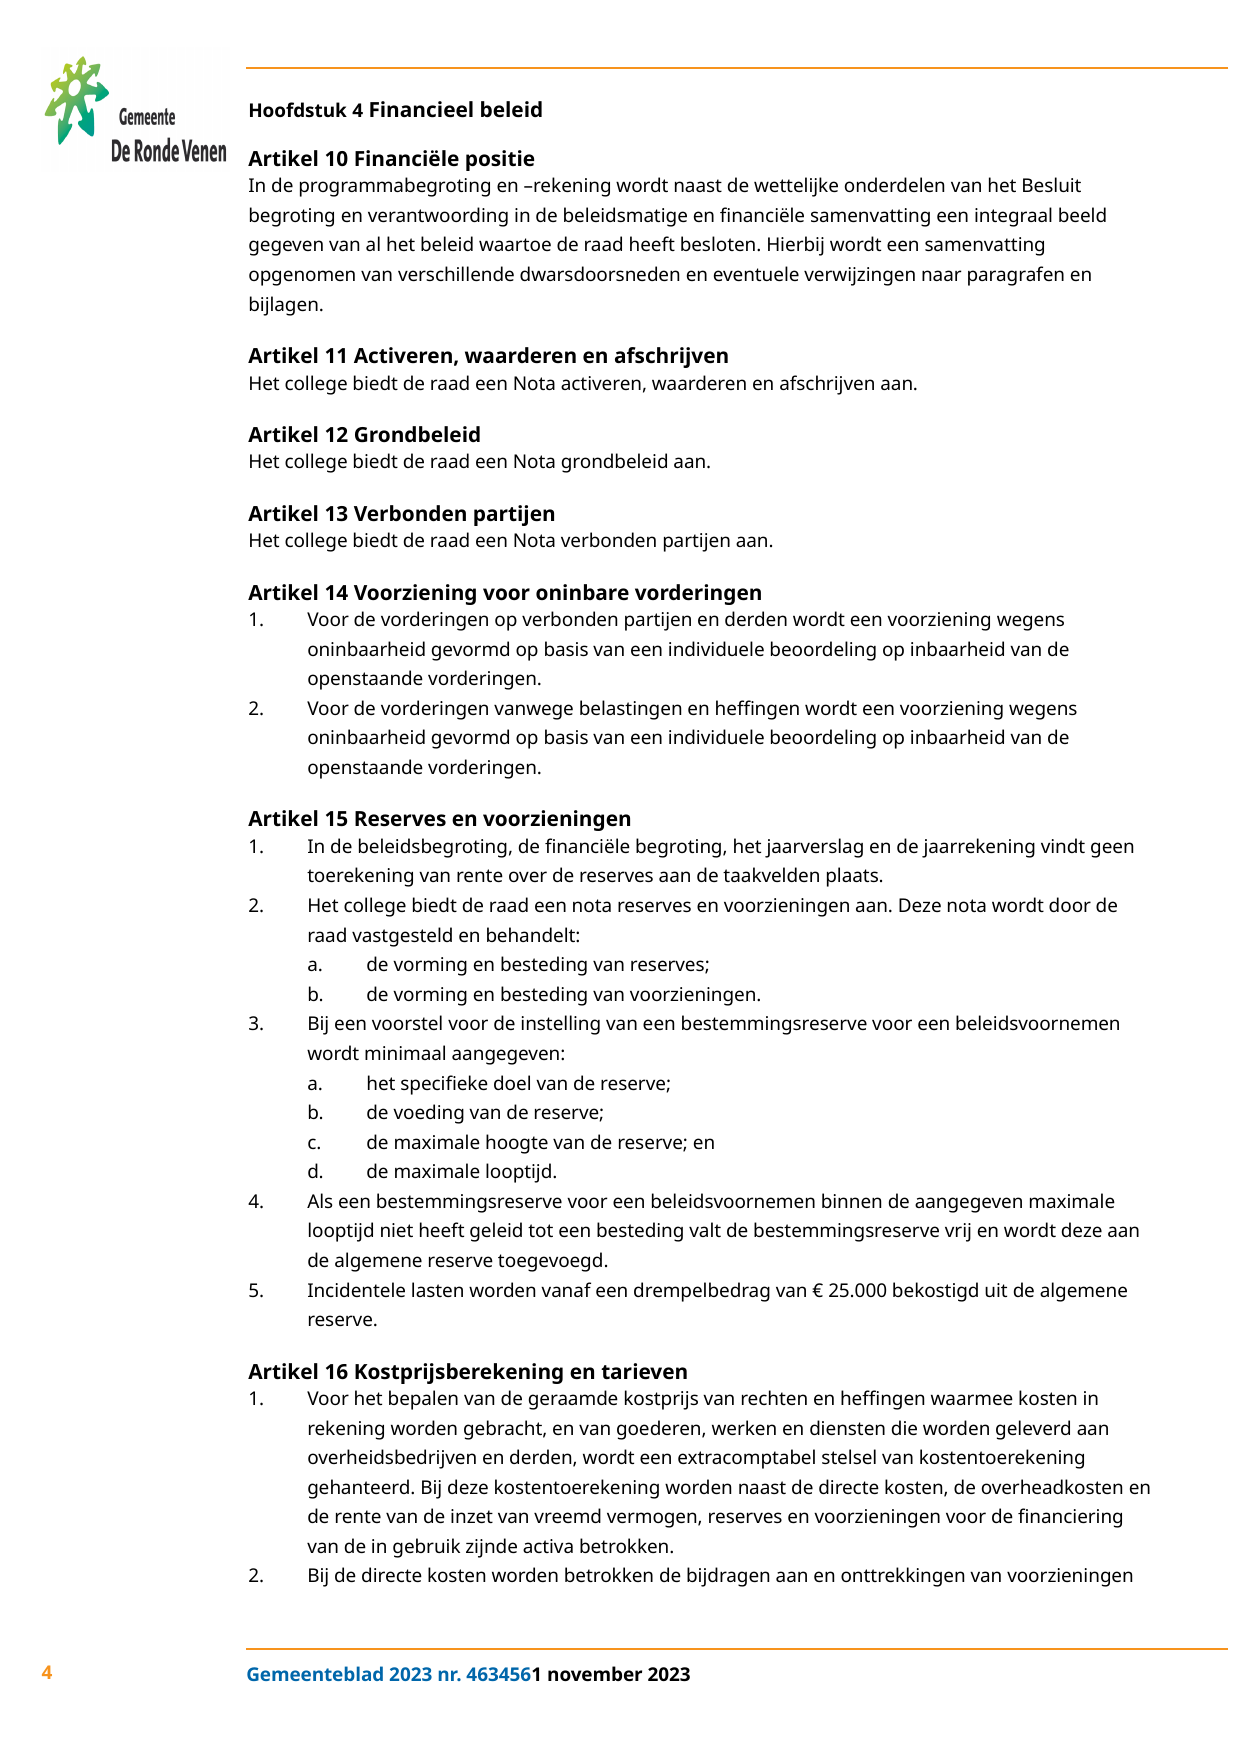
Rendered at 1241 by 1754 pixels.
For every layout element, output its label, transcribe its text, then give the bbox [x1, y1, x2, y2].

text Het college biedt de raad een Nota activeren, waarderen en afschrijven aan. [248, 370, 1152, 395]
list Bij de directe kosten worden betrokken de bijdragen aan en onttrekkingen van voorzieningen [248, 1563, 1152, 1588]
text Artikel 14 Voorziening voor oninbare vorderingen [248, 578, 1152, 606]
list Als een bestemmingsreserve voor een beleidsvoornemen binnen de aangegeven maximale looptijd niet heeft geleid tot een besteding valt de bestemmingsreserve vrij en wordt deze aan de algemene reserve toegevoegd. [248, 1188, 1152, 1273]
picture [41, 47, 231, 172]
text Hoofdstuk 4 Financieel beleid [248, 95, 1152, 123]
list de vorming en besteding van reserves; [307, 951, 1152, 977]
list de maximale hoogte van de reserve; en [307, 1129, 1152, 1154]
list Voor het bepalen van de geraamde kostprijs van rechten en heffingen waarmee kosten in rekening worden gebracht, en van goederen, werken en diensten die worden geleverd aan overheidsbedrijven en derden, wordt een extracomptabel stelsel van kostentoerekening gehanteerd. Bij deze kostentoerekening worden naast de directe kosten, de overheadkosten en de rente van de inzet van vreemd vermogen, reserves en voorzieningen voor de financiering van de in gebruik zijnde activa betrokken. [248, 1385, 1152, 1559]
text Artikel 16 Kostprijsberekening en tarieven [248, 1357, 1152, 1385]
list de maximale looptijd. [307, 1158, 1152, 1184]
list Incidentele lasten worden vanaf een drempelbedrag van € 25.000 bekostigd uit de algemene reserve. [248, 1277, 1152, 1332]
text In de programmabegroting en –rekening wordt naast de wettelijke onderdelen van het Besluit begroting en verantwoording in de beleidsmatige en financiële samenvatting een integraal beeld gegeven van al het beleid waartoe de raad heeft besloten. Hierbij wordt een samenvatting opgenomen van verschillende dwarsdoorsneden en eventuele verwijzingen naar paragrafen en bijlagen. [248, 172, 1152, 317]
text Artikel 12 Grondbeleid [248, 420, 1152, 448]
text Artikel 15 Reserves en voorzieningen [248, 804, 1152, 833]
list de vorming en besteding van voorzieningen. [307, 981, 1152, 1007]
list Bij een voorstel voor de instelling van een bestemmingsreserve voor een beleidsvoornemen wordt minimaal aangegeven: [248, 1011, 1152, 1066]
text Artikel 11 Activeren, waarderen en afschrijven [248, 341, 1152, 370]
text Artikel 10 Financiële positie [248, 144, 1152, 172]
text Artikel 13 Verbonden partijen [248, 499, 1152, 527]
list In de beleidsbegroting, de financiële begroting, het jaarverslag en de jaarrekening vindt geen toerekening van rente over de reserves aan de taakvelden plaats. [248, 833, 1152, 888]
text Het college biedt de raad een Nota verbonden partijen aan. [248, 527, 1152, 553]
list het specifieke doel van de reserve; [307, 1070, 1152, 1095]
list de voeding van de reserve; [307, 1099, 1152, 1125]
list Voor de vorderingen vanwege belastingen en heffingen wordt een voorziening wegens oninbaarheid gevormd op basis van een individuele beoordeling op inbaarheid van de openstaande vorderingen. [248, 695, 1152, 780]
text Het college biedt de raad een Nota grondbeleid aan. [248, 448, 1152, 474]
list Voor de vorderingen op verbonden partijen en derden wordt een voorziening wegens oninbaarheid gevormd op basis van een individuele beoordeling op inbaarheid van de openstaande vorderingen. [248, 606, 1152, 691]
list Het college biedt de raad een nota reserves en voorzieningen aan. Deze nota wordt door de raad vastgesteld en behandelt: [248, 892, 1152, 947]
